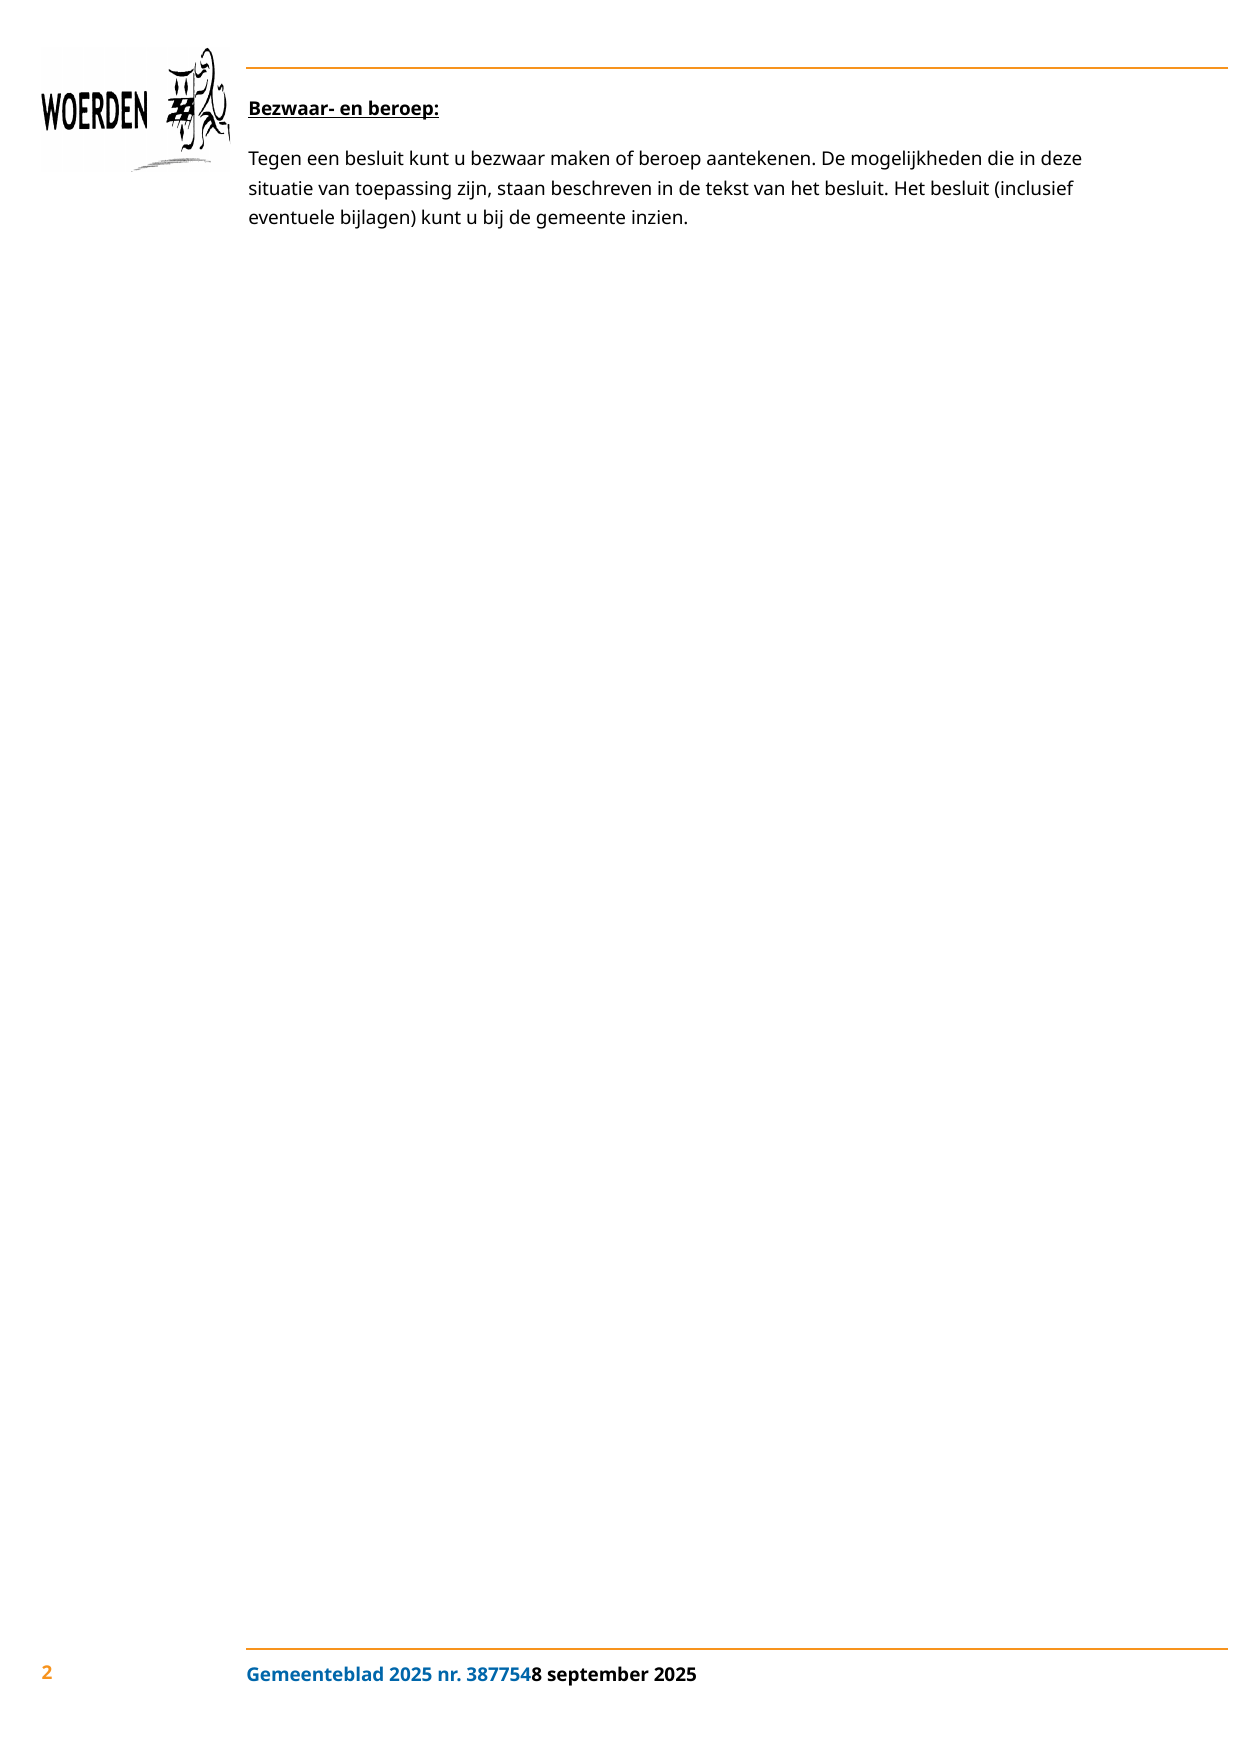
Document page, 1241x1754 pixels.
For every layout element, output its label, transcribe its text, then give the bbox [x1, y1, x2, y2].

picture [41, 47, 231, 172]
text Tegen een besluit kunt u bezwaar maken of beroep aantekenen. De mogelijkheden die in deze situatie van toepassing zijn, staan beschreven in de tekst van het besluit. Het besluit (inclusief eventuele bijlagen) kunt u bij de gemeente inzien. [248, 145, 1152, 230]
text Bezwaar- en beroep: [248, 95, 1152, 121]
